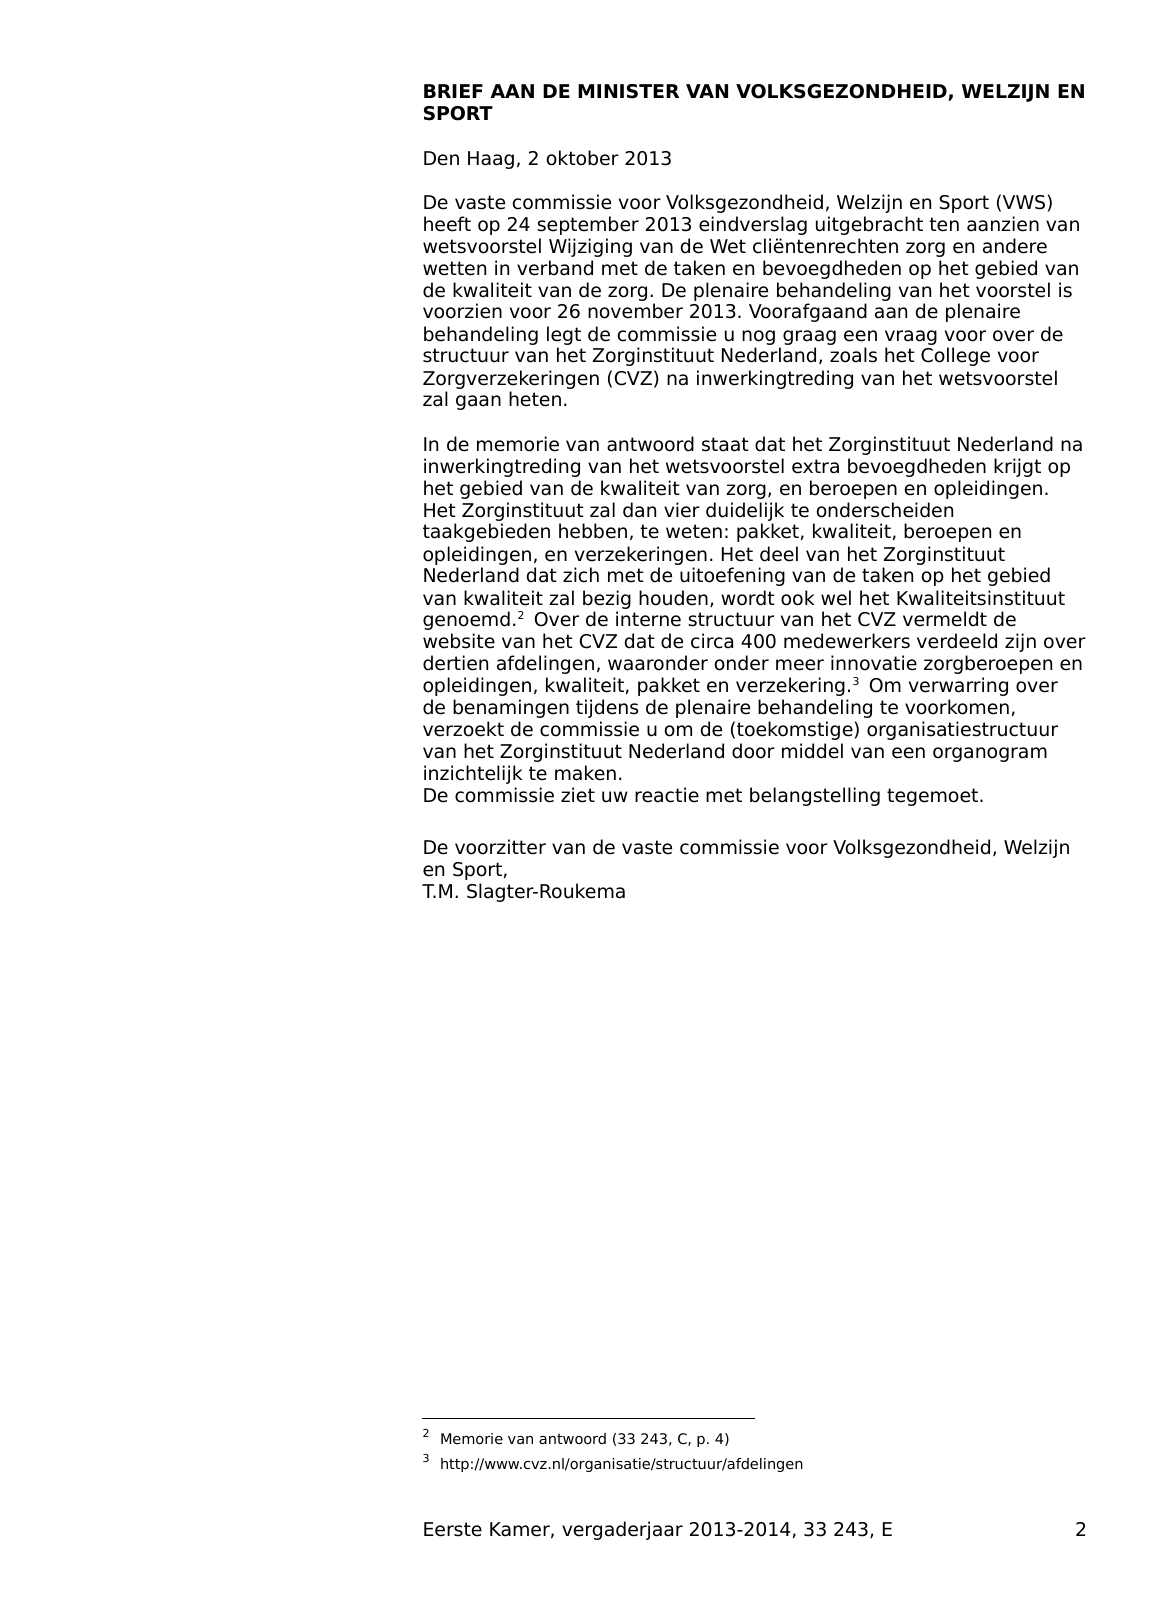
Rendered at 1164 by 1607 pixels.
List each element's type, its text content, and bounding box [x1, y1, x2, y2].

subtitle BRIEF AAN DE MINISTER VAN VOLKSGEZONDHEID, WELZIJN EN SPORT [422, 81, 1087, 125]
text De vaste commissie voor Volksgezondheid, Welzijn en Sport (VWS) heeft op 24 september 2013 eindverslag uitgebracht ten aanzien van wetsvoorstel Wijziging van de Wet cliëntenrechten zorg en andere wetten in verband met de taken en bevoegdheden op het gebied van de kwaliteit van de zorg. De plenaire behandeling van het voorstel is voorzien voor 26 november 2013. Voorafgaand aan de plenaire behandeling legt de commissie u nog graag een vraag voor over de structuur van het Zorginstituut Nederland, zoals het College voor Zorgverzekeringen (CVZ) na inwerkingtreding van het wetsvoorstel zal gaan heten. [422, 192, 1087, 411]
text De commissie ziet uw reactie met belangstelling tegemoet. [422, 785, 1087, 807]
text http://www.cvz.nl/organisatie/structuur/afdelingen [422, 1452, 1087, 1474]
text Memorie van antwoord (33 243, C, p. 4) [422, 1427, 1087, 1449]
text Den Haag, 2 oktober 2013 [422, 147, 1087, 169]
text De voorzitter van de vaste commissie voor Volksgezondheid, Welzijn en Sport, T.M. Slagter-Roukema [422, 837, 1087, 903]
text In de memorie van antwoord staat dat het Zorginstituut Nederland na inwerkingtreding van het wetsvoorstel extra bevoegdheden krijgt op het gebied van de kwaliteit van zorg, en beroepen en opleidingen. Het Zorginstituut zal dan vier duidelijk te onderscheiden taakgebieden hebben, te weten: pakket, kwaliteit, beroepen en opleidingen, en verzekeringen. Het deel van het Zorginstituut Nederland dat zich met de uitoefening van de taken op het gebied van kwaliteit zal bezig houden, wordt ook wel het Kwaliteitsinstituut genoemd. Over de interne structuur van het CVZ vermeldt de website van het CVZ dat de circa 400 medewerkers verdeeld zijn over dertien afdelingen, waaronder onder meer innovatie zorgberoepen en opleidingen, kwaliteit, pakket en verzekering. Om verwarring over de benamingen tijdens de plenaire behandeling te voorkomen, verzoekt de commissie u om de (toekomstige) organisatiestructuur van het Zorginstituut Nederland door middel van een organogram inzichtelijk te maken. [422, 433, 1087, 785]
